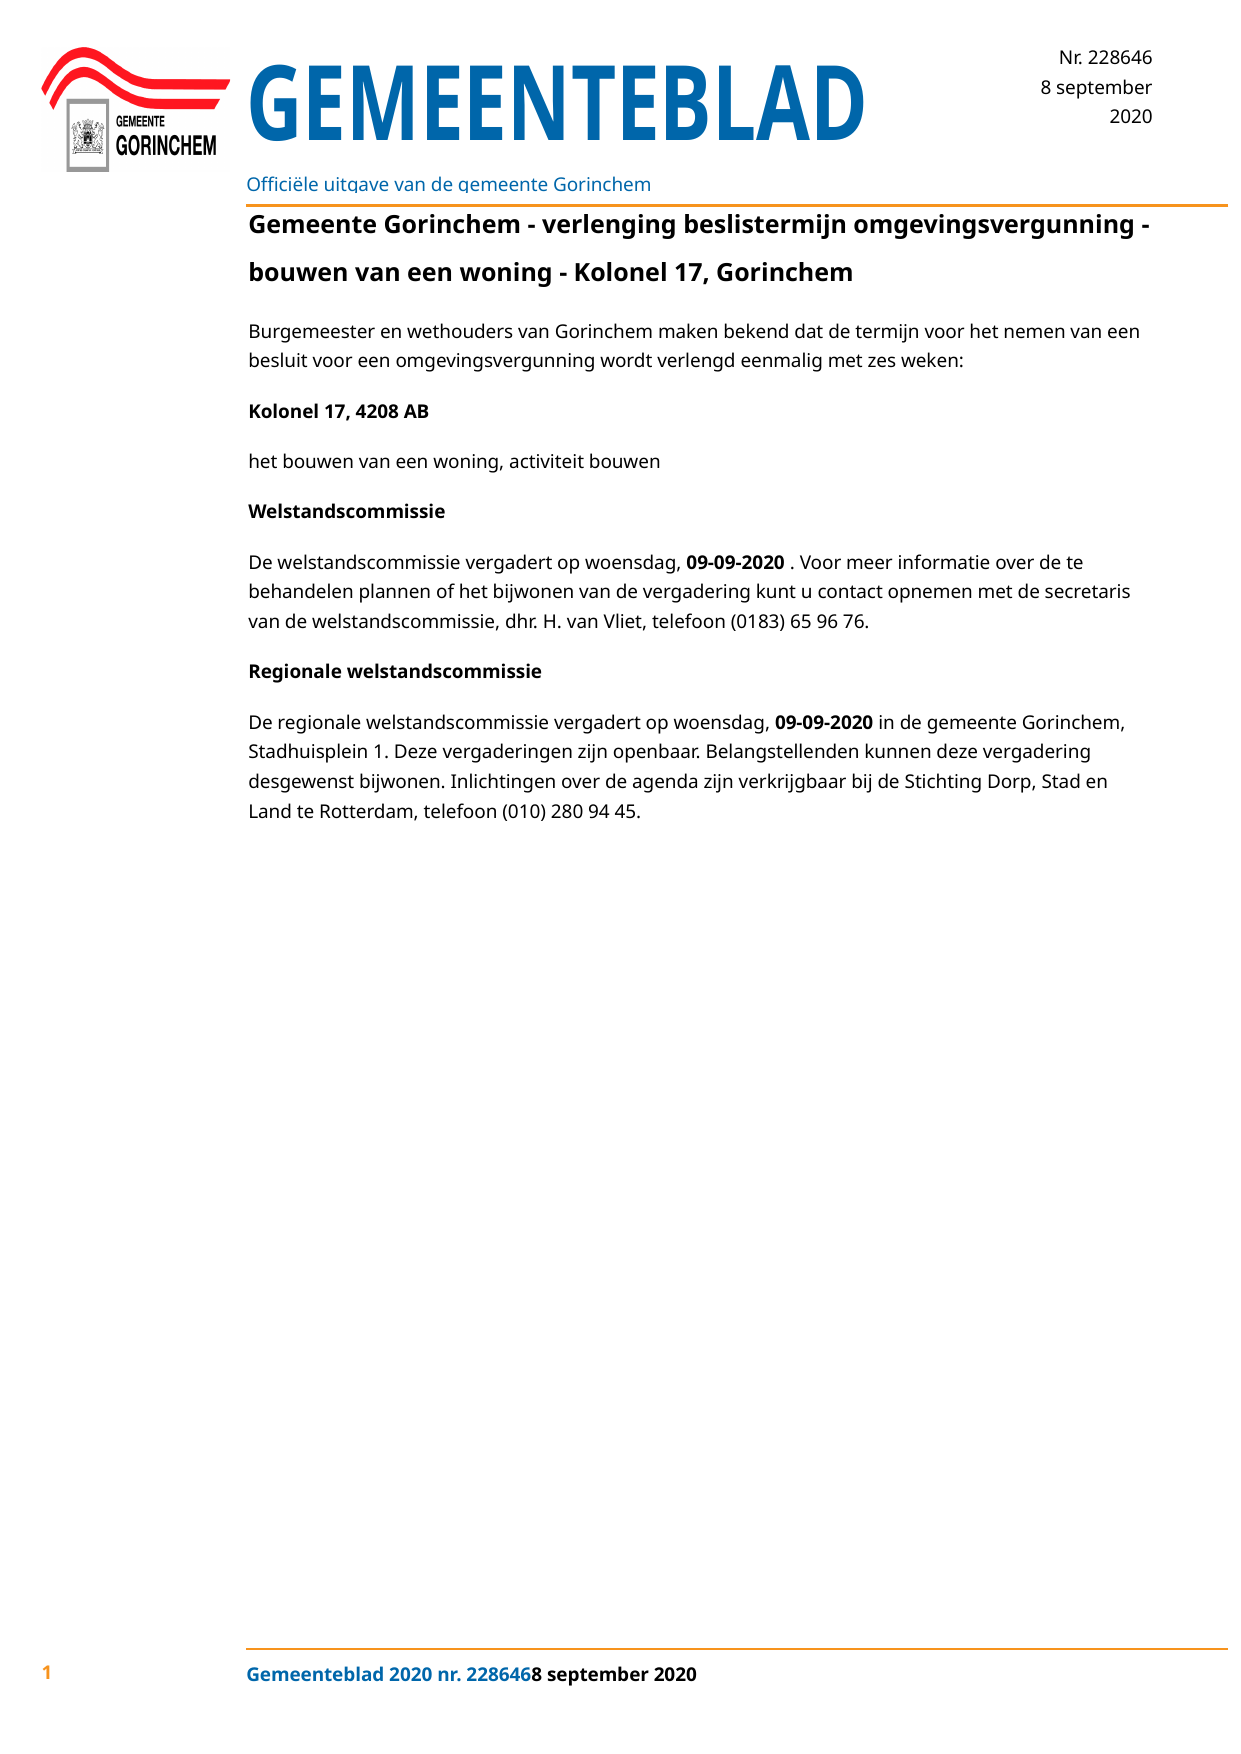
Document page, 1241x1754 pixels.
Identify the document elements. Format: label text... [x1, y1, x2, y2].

text Burgemeester en wethouders van Gorinchem maken bekend dat de termijn voor het nemen van een besluit voor een omgevingsvergunning wordt verlengd eenmalig met zes weken: [248, 318, 1152, 373]
text Kolonel 17, 4208 AB [248, 398, 1152, 424]
text De regionale welstandscommissie vergadert op woensdag, 09-09-2020 in de gemeente Gorinchem, Stadhuisplein 1. Deze vergaderingen zijn openbaar. Belangstellenden kunnen deze vergadering desgewenst bijwonen. Inlichtingen over de agenda zijn verkrijgbaar bij de Stichting Dorp, Stad en Land te Rotterdam, telefoon (010) 280 94 45. [248, 709, 1152, 824]
text het bouwen van een woning, activiteit bouwen [248, 448, 1152, 474]
text Regionale welstandscommissie [248, 659, 1152, 684]
picture [41, 47, 231, 172]
text Gemeente Gorinchem - verlenging beslistermijn omgevingsvergunning - bouwen van een woning - Kolonel 17, Gorinchem [248, 207, 1152, 288]
text De welstandscommissie vergadert op woensdag, 09-09-2020 . Voor meer informatie over de te behandelen plannen of het bijwonen van de vergadering kunt u contact opnemen met de secretaris van de welstandscommissie, dhr. H. van Vliet, telefoon (0183) 65 96 76. [248, 549, 1152, 634]
text Welstandscommissie [248, 499, 1152, 524]
